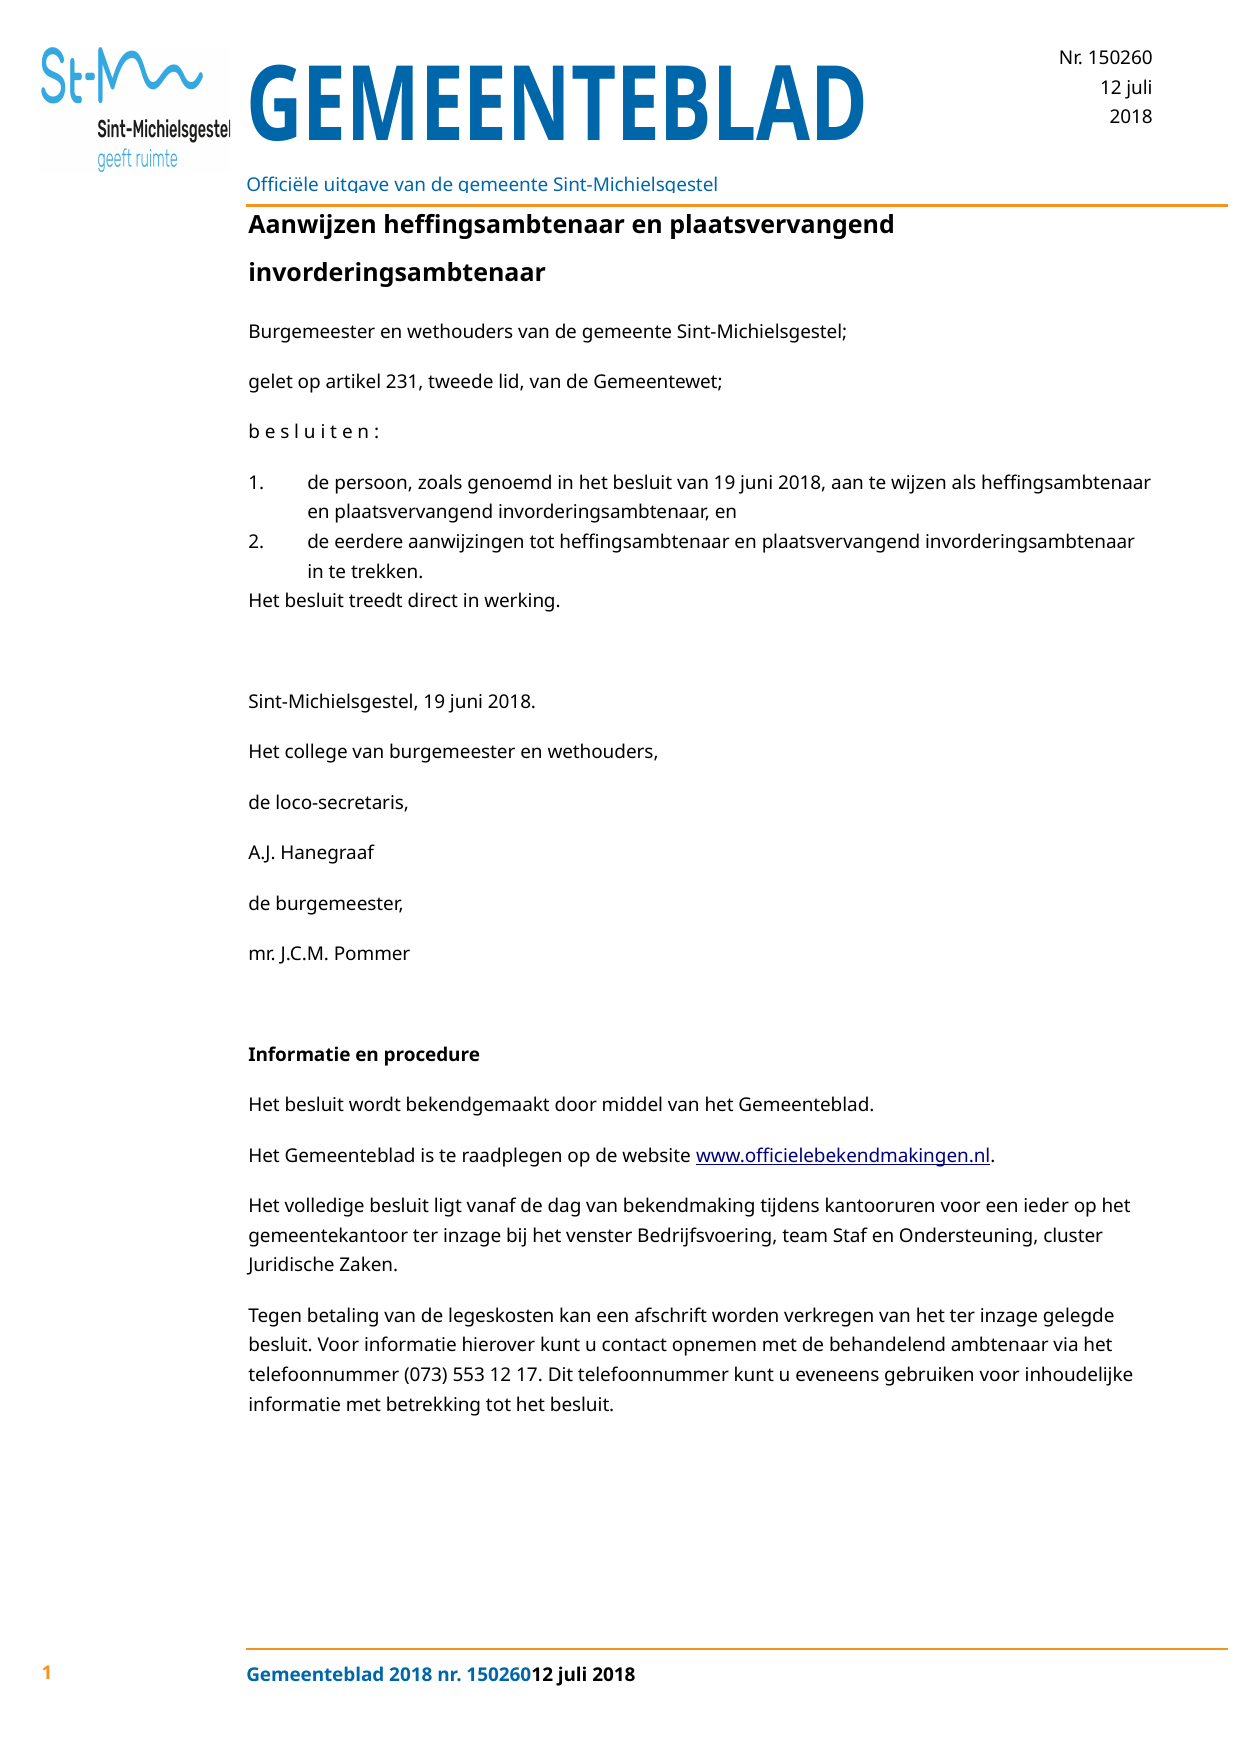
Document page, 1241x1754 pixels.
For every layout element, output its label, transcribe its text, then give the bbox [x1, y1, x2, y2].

list de persoon, zoals genoemd in het besluit van 19 juni 2018, aan te wijzen als heffingsambtenaar en plaatsvervangend invorderingsambtenaar, en [248, 469, 1152, 524]
text Het besluit treedt direct in werking. [248, 587, 1152, 613]
picture [41, 47, 231, 172]
text Sint-Michielsgestel, 19 juni 2018. [248, 688, 1152, 714]
text mr. J.C.M. Pommer [248, 940, 1152, 966]
text Informatie en procedure [248, 1041, 1152, 1067]
text A.J. Hanegraaf [248, 839, 1152, 865]
text b e s l u i t e n : [248, 419, 1152, 444]
text Het Gemeenteblad is te raadplegen op de website www.officielebekendmakingen.nl. [248, 1142, 1152, 1168]
text Het volledige besluit ligt vanaf de dag van bekendmaking tijdens kantooruren voor een ieder op het gemeentekantoor ter inzage bij het venster Bedrijfsvoering, team Staf en Ondersteuning, cluster Juridische Zaken. [248, 1192, 1152, 1277]
text de loco-secretaris, [248, 789, 1152, 815]
text Burgemeester en wethouders van de gemeente Sint-Michielsgestel; [248, 318, 1152, 344]
text de burgemeester, [248, 890, 1152, 916]
list de eerdere aanwijzingen tot heffingsambtenaar en plaatsvervangend invorderingsambtenaar in te trekken. [248, 528, 1152, 584]
text Aanwijzen heffingsambtenaar en plaatsvervangend invorderingsambtenaar [248, 207, 1152, 288]
text Het besluit wordt bekendgemaakt door middel van het Gemeenteblad. [248, 1092, 1152, 1117]
text gelet op artikel 231, tweede lid, van de Gemeentewet; [248, 368, 1152, 394]
text Tegen betaling van de legeskosten kan een afschrift worden verkregen van het ter inzage gelegde besluit. Voor informatie hierover kunt u contact opnemen met de behandelend ambtenaar via het telefoonnummer (073) 553 12 17. Dit telefoonnummer kunt u eveneens gebruiken voor inhoudelijke informatie met betrekking tot het besluit. [248, 1302, 1152, 1417]
text Het college van burgemeester en wethouders, [248, 739, 1152, 764]
